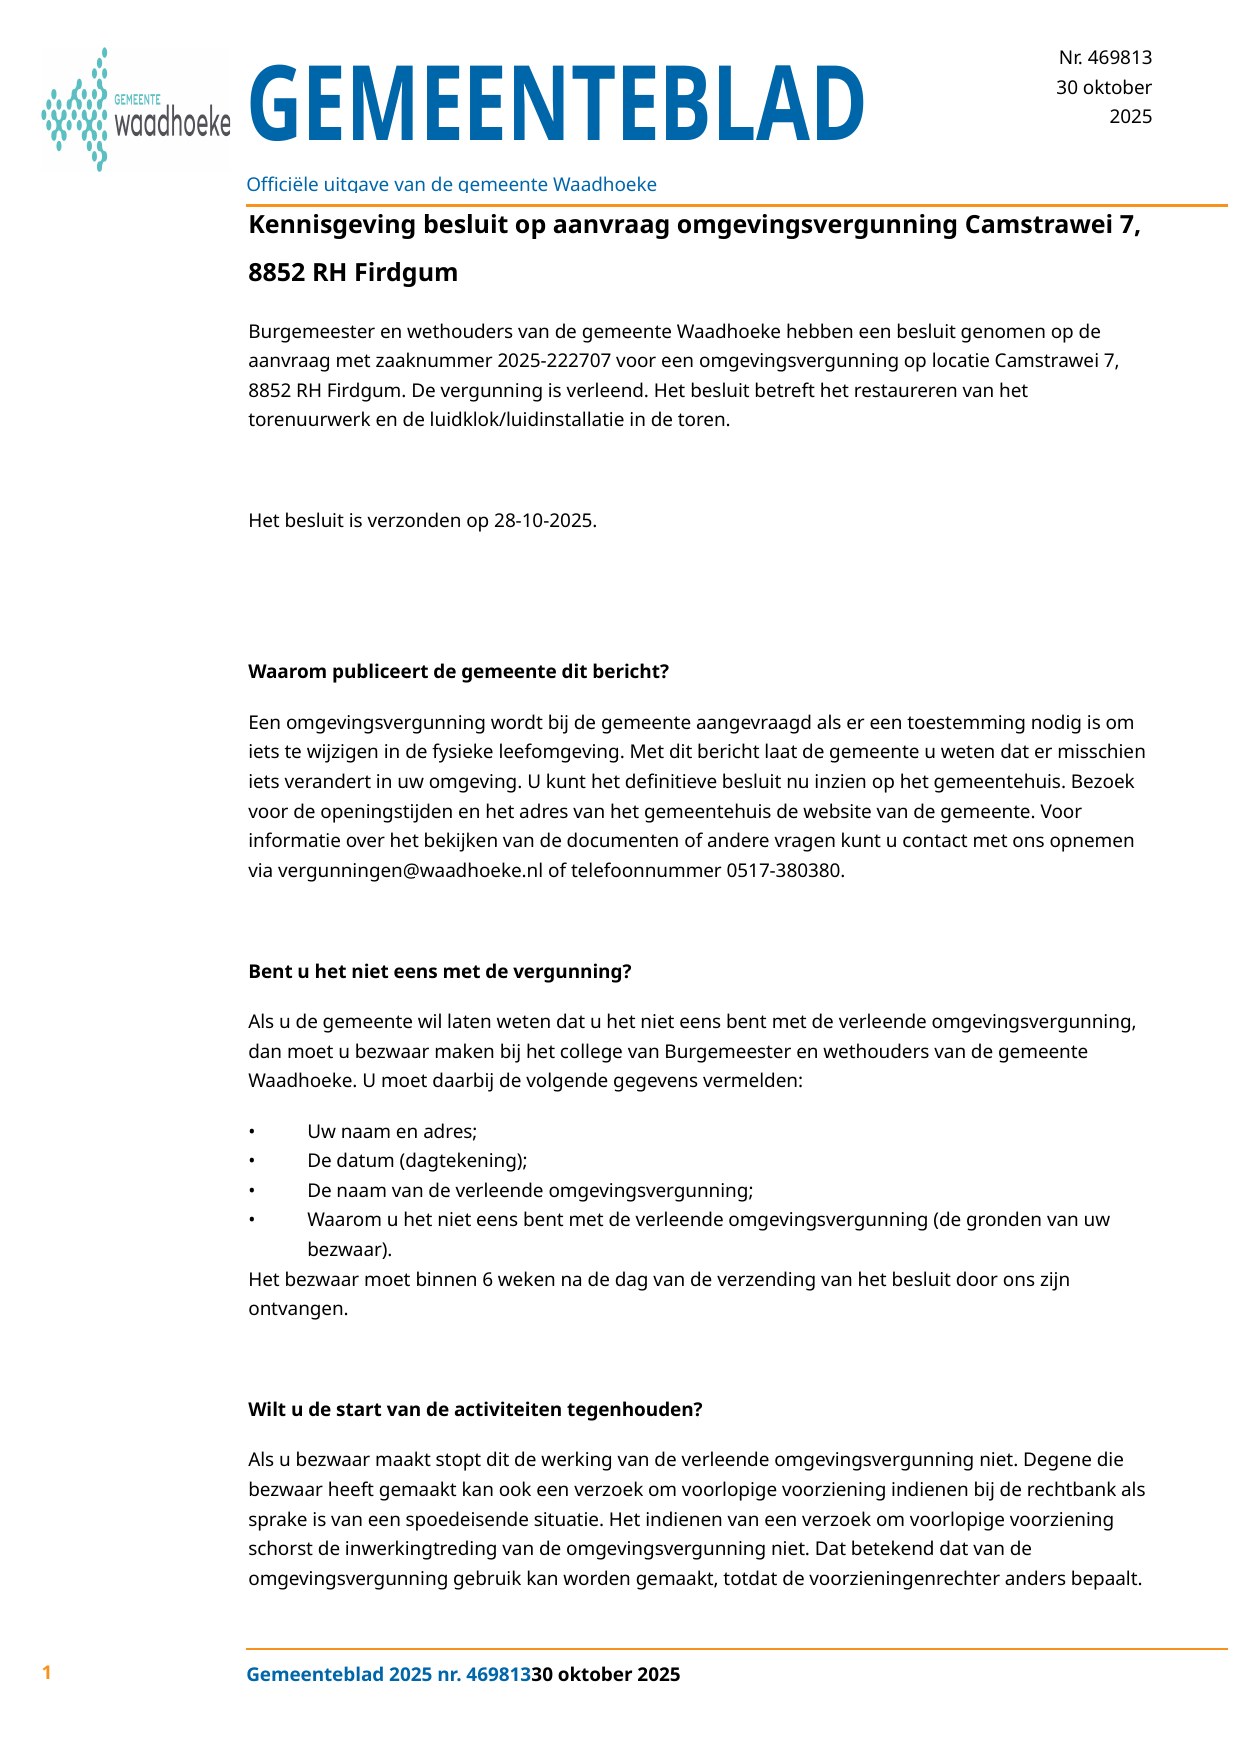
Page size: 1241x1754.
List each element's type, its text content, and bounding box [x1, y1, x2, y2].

picture [41, 47, 231, 172]
text Als u bezwaar maakt stopt dit de werking van de verleende omgevingsvergunning niet. Degene die bezwaar heeft gemaakt kan ook een verzoek om voorlopige voorziening indienen bij de rechtbank als sprake is van een spoedeisende situatie. Het indienen van een verzoek om voorlopige voorziening schorst de inwerkingtreding van de omgevingsvergunning niet. Dat betekend dat van de omgevingsvergunning gebruik kan worden gemaakt, totdat de voorzieningenrechter anders bepaalt. [248, 1447, 1152, 1591]
text Waarom publiceert de gemeente dit bericht? [248, 659, 1152, 684]
text Burgemeester en wethouders van de gemeente Waadhoeke hebben een besluit genomen op de aanvraag met zaaknummer 2025-222707 voor een omgevingsvergunning op locatie Camstrawei 7, 8852 RH Firdgum. De vergunning is verleend. Het besluit betreft het restaureren van het torenuurwerk en de luidklok/luidinstallatie in de toren. [248, 318, 1152, 432]
text Kennisgeving besluit op aanvraag omgevingsvergunning Camstrawei 7, 8852 RH Firdgum [248, 207, 1152, 288]
text Bent u het niet eens met de vergunning? [248, 958, 1152, 984]
text Het bezwaar moet binnen 6 weken na de dag van de verzending van het besluit door ons zijn ontvangen. [248, 1266, 1152, 1321]
list De naam van de verleende omgevingsvergunning; [248, 1177, 1152, 1203]
text Een omgevingsvergunning wordt bij de gemeente aangevraagd als er een toestemming nodig is om iets te wijzigen in de fysieke leefomgeving. Met dit bericht laat de gemeente u weten dat er misschien iets verandert in uw omgeving. U kunt het definitieve besluit nu inzien op het gemeentehuis. Bezoek voor de openingstijden en het adres van het gemeentehuis de website van de gemeente. Voor informatie over het bekijken van de documenten of andere vragen kunt u contact met ons opnemen via vergunningen@waadhoeke.nl of telefoonnummer 0517-380380. [248, 709, 1152, 883]
list Waarom u het niet eens bent met de verleende omgevingsvergunning (de gronden van uw bezwaar). [248, 1207, 1152, 1262]
text Wilt u de start van de activiteiten tegenhouden? [248, 1396, 1152, 1422]
text Als u de gemeente wil laten weten dat u het niet eens bent met de verleende omgevingsvergunning, dan moet u bezwaar maken bij het college van Burgemeester en wethouders van de gemeente Waadhoeke. U moet daarbij de volgende gegevens vermelden: [248, 1008, 1152, 1093]
text Het besluit is verzonden op 28-10-2025. [248, 507, 1152, 533]
list De datum (dagtekening); [248, 1147, 1152, 1173]
list Uw naam en adres; [248, 1118, 1152, 1144]
